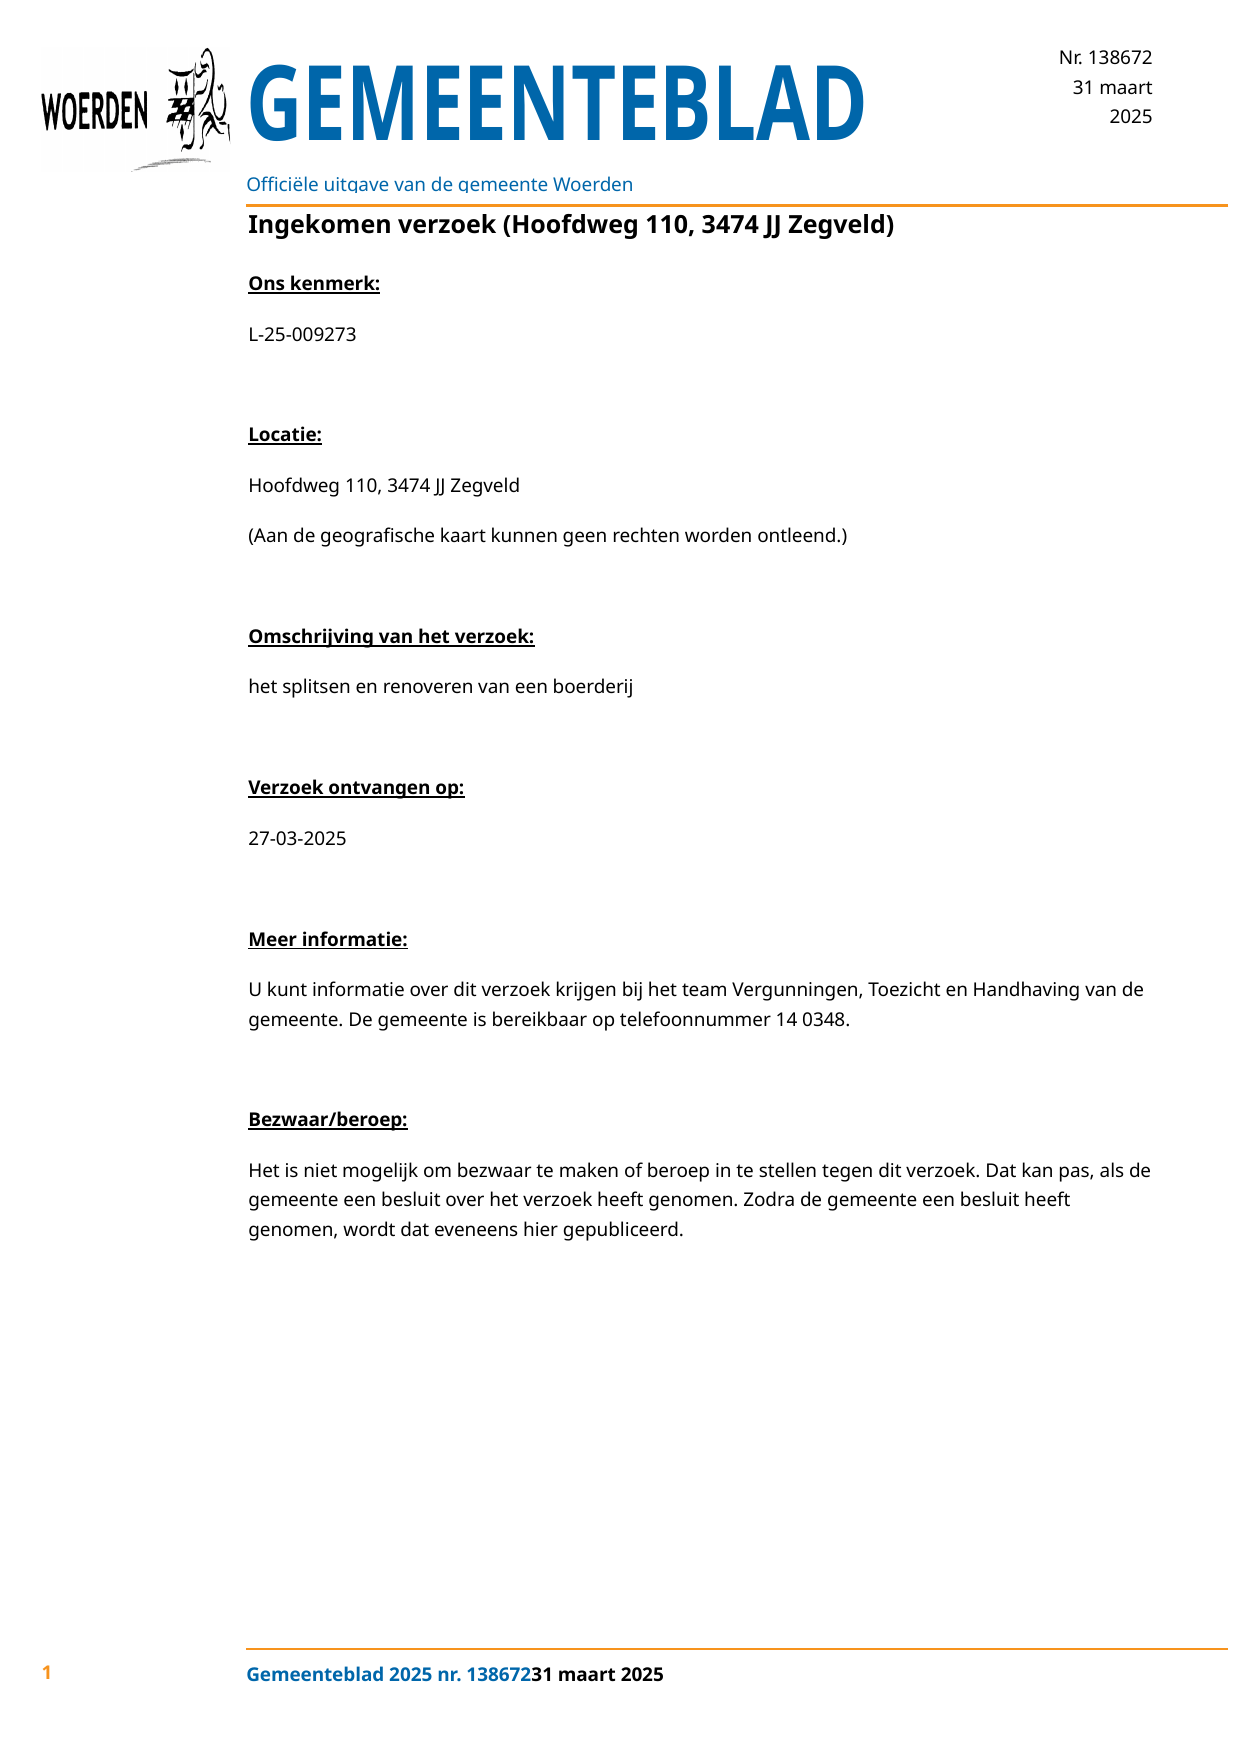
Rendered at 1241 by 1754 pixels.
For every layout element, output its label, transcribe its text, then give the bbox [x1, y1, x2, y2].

text het splitsen en renoveren van een boerderij [248, 674, 1152, 699]
text L-25-009273 [248, 321, 1152, 346]
text Het is niet mogelijk om bezwaar te maken of beroep in te stellen tegen dit verzoek. Dat kan pas, als de gemeente een besluit over het verzoek heeft genomen. Zodra de gemeente een besluit heeft genomen, wordt dat eveneens hier gepubliceerd. [248, 1157, 1152, 1242]
text Ons kenmerk: [248, 270, 1152, 296]
text (Aan de geografische kaart kunnen geen rechten worden ontleend.) [248, 522, 1152, 548]
text 27-03-2025 [248, 825, 1152, 851]
text Ingekomen verzoek (Hoofdweg 110, 3474 JJ Zegveld) [248, 207, 1152, 241]
text Meer informatie: [248, 926, 1152, 951]
text U kunt informatie over dit verzoek krijgen bij het team Vergunningen, Toezicht en Handhaving van de gemeente. De gemeente is bereikbaar op telefoonnummer 14 0348. [248, 976, 1152, 1031]
text Locatie: [248, 422, 1152, 447]
text Bezwaar/beroep: [248, 1107, 1152, 1132]
text Omschrijving van het verzoek: [248, 623, 1152, 649]
picture [41, 47, 231, 172]
text Hoofdweg 110, 3474 JJ Zegveld [248, 472, 1152, 498]
text Verzoek ontvangen op: [248, 774, 1152, 800]
